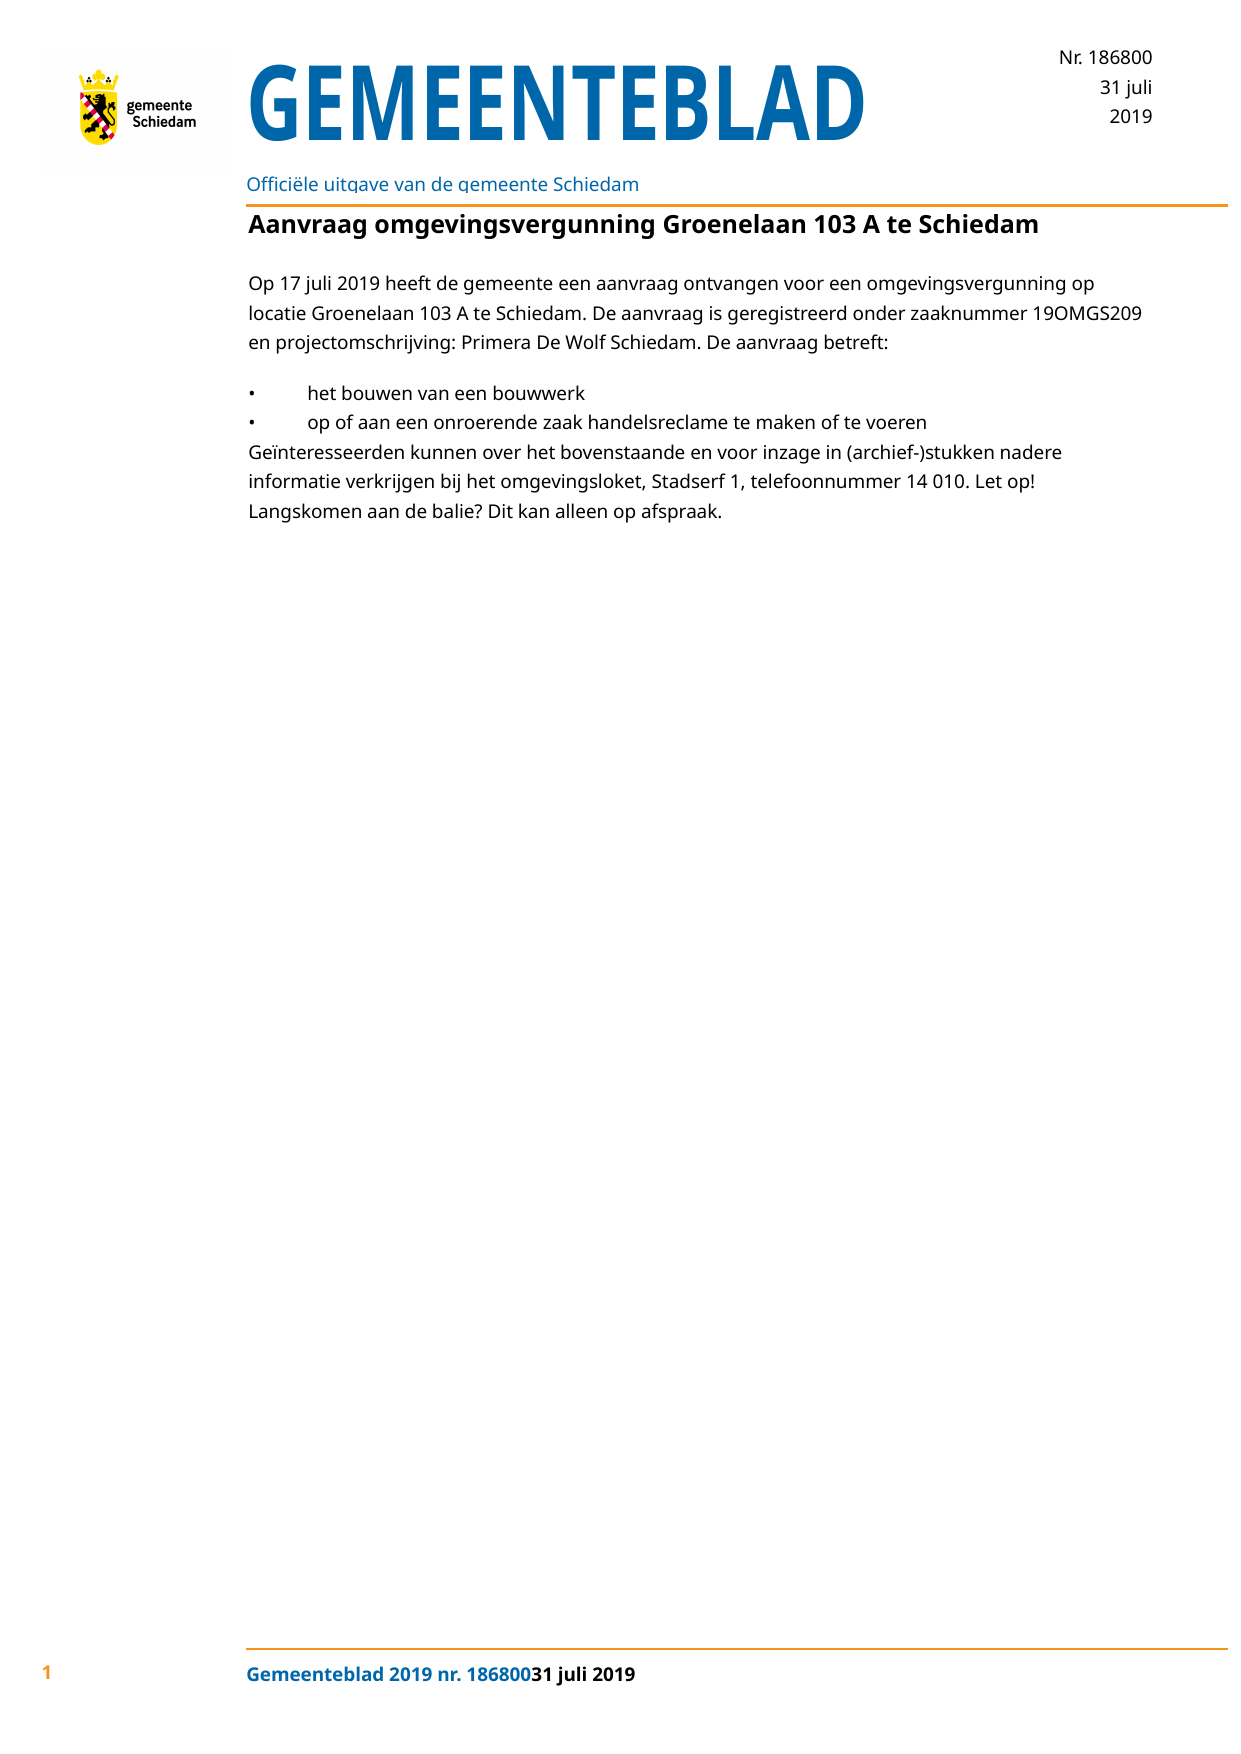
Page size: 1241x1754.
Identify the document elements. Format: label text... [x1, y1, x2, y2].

list op of aan een onroerende zaak handelsreclame te maken of te voeren [248, 409, 1152, 435]
text Aanvraag omgevingsvergunning Groenelaan 103 A te Schiedam [248, 207, 1152, 241]
text Geïnteresseerden kunnen over het bovenstaande en voor inzage in (archief-)stukken nadere informatie verkrijgen bij het omgevingsloket, Stadserf 1, telefoonnummer 14 010. Let op! Langskomen aan de balie? Dit kan alleen op afspraak. [248, 439, 1152, 524]
picture [41, 47, 231, 172]
text Op 17 juli 2019 heeft de gemeente een aanvraag ontvangen voor een omgevingsvergunning op locatie Groenelaan 103 A te Schiedam. De aanvraag is geregistreerd onder zaaknummer 19OMGS209 en projectomschrijving: Primera De Wolf Schiedam. De aanvraag betreft: [248, 270, 1152, 355]
list het bouwen van een bouwwerk [248, 380, 1152, 406]
